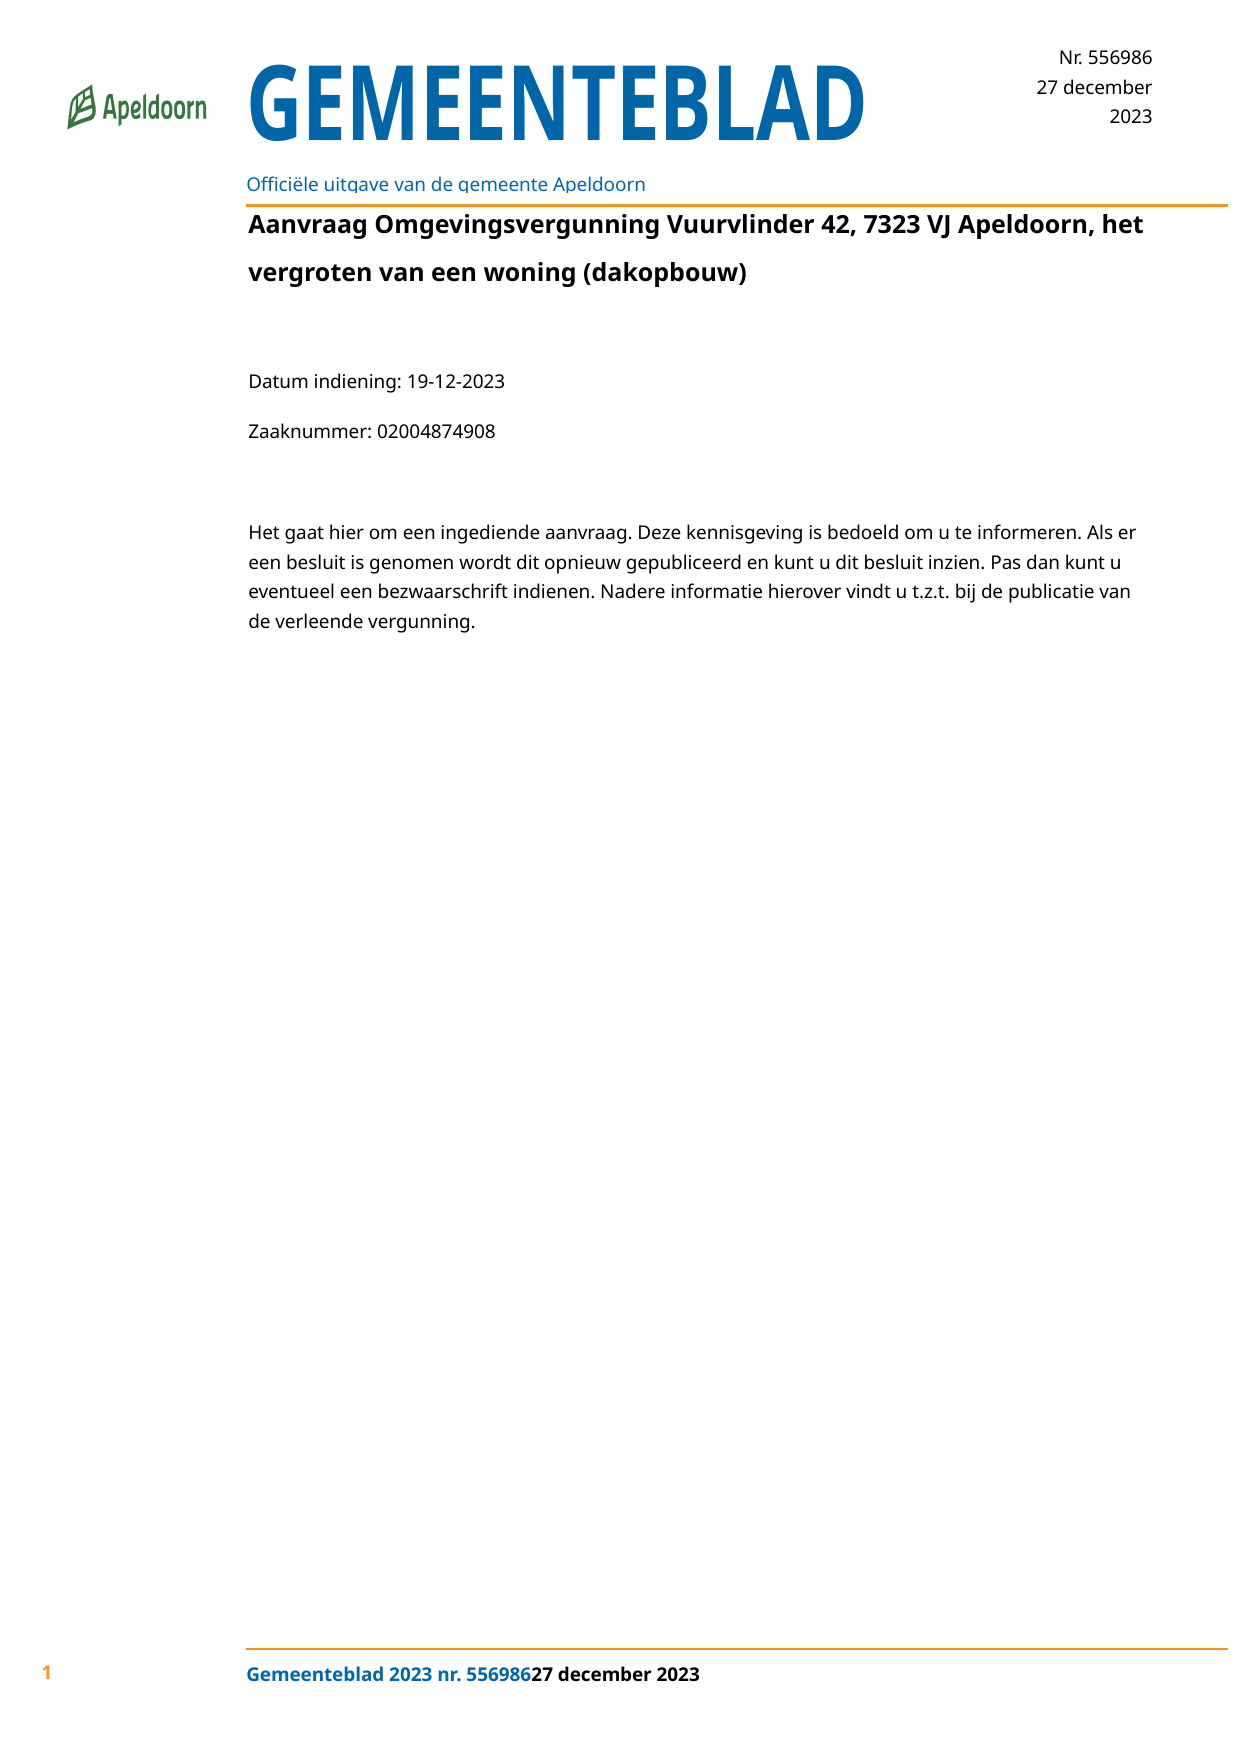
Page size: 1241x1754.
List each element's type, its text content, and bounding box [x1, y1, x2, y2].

text Aanvraag Omgevingsvergunning Vuurvlinder 42, 7323 VJ Apeldoorn, het vergroten van een woning (dakopbouw) [248, 207, 1152, 288]
text Datum indiening: 19-12-2023 [248, 368, 1152, 394]
text Het gaat hier om een ingediende aanvraag. Deze kennisgeving is bedoeld om u te informeren. Als er een besluit is genomen wordt dit opnieuw gepubliceerd en kunt u dit besluit inzien. Pas dan kunt u eventueel een bezwaarschrift indienen. Nadere informatie hierover vindt u t.z.t. bij de publicatie van de verleende vergunning. [248, 519, 1152, 634]
picture [41, 47, 231, 172]
text Zaaknummer: 02004874908 [248, 419, 1152, 444]
